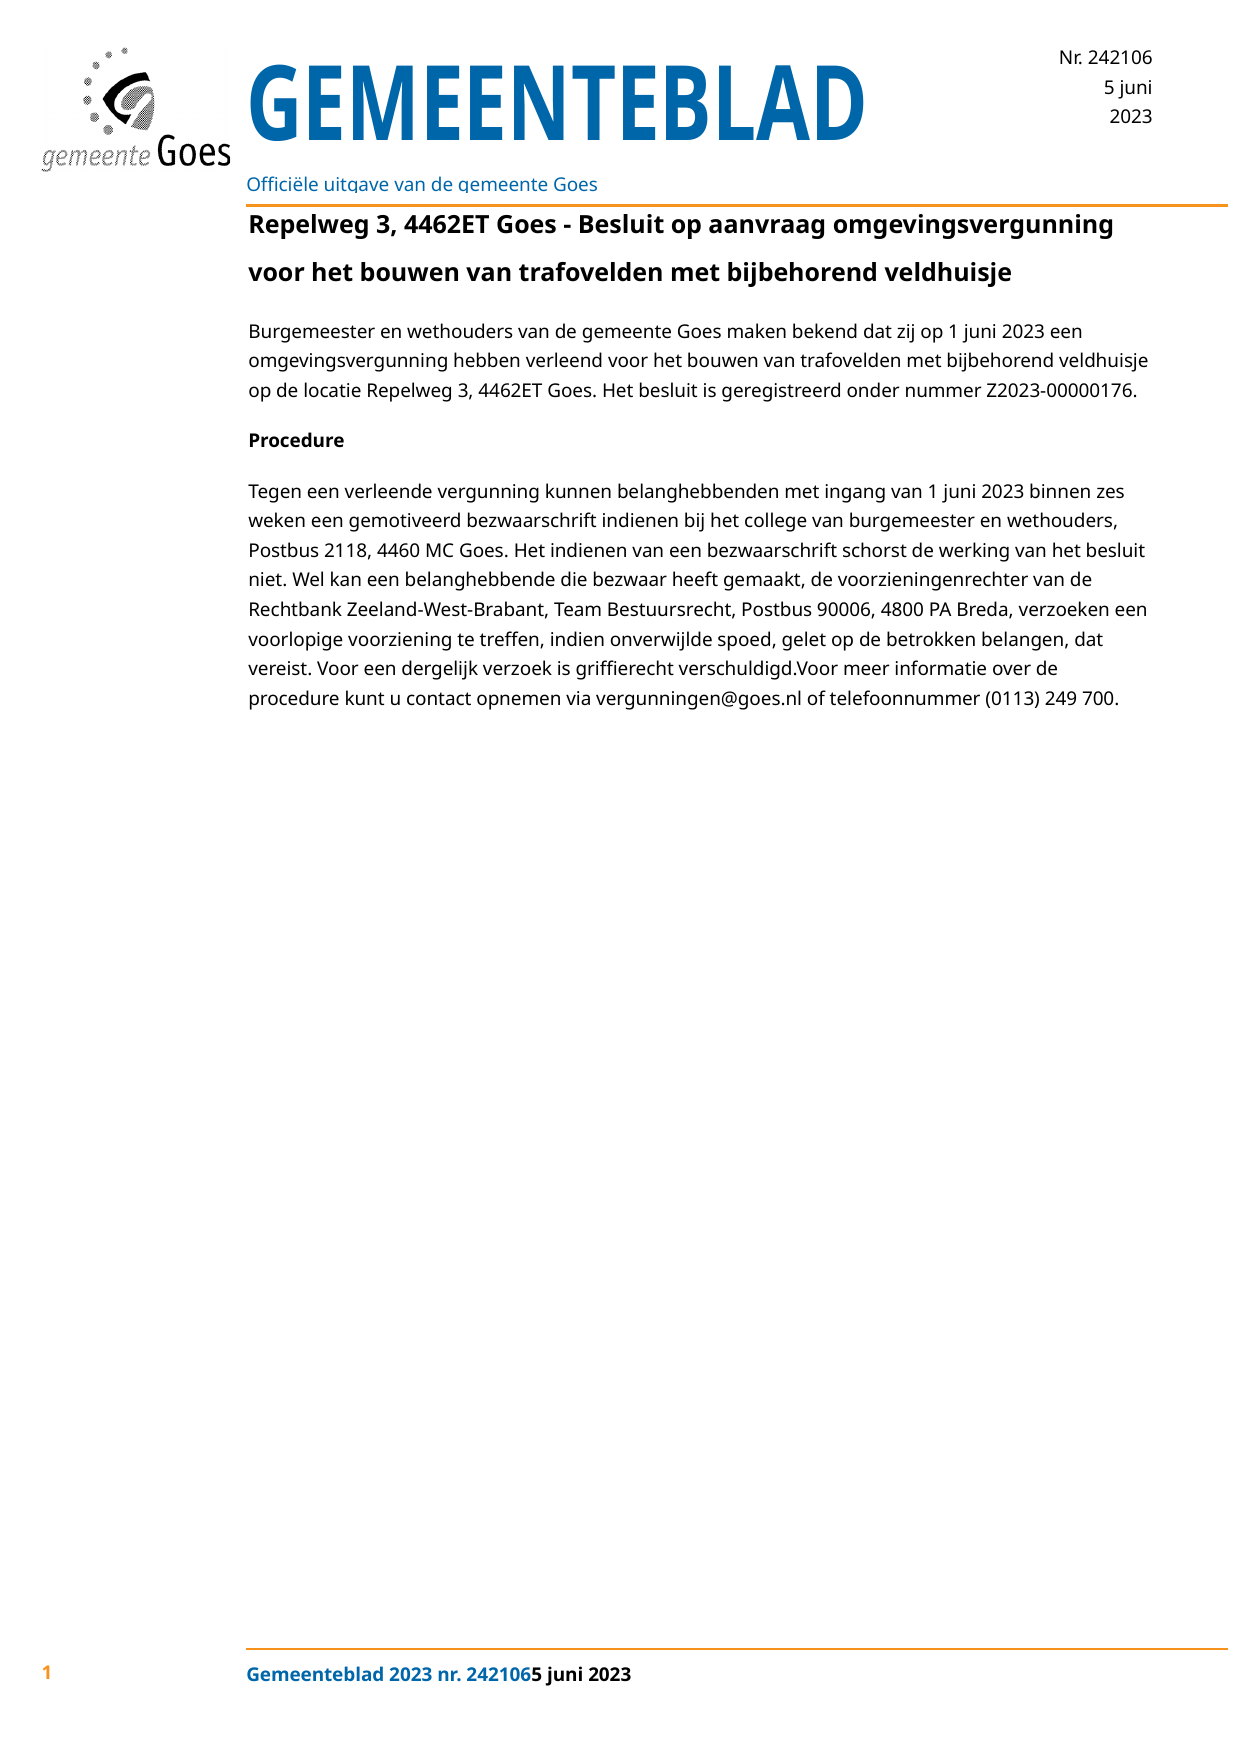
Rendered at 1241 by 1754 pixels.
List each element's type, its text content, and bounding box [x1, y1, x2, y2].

text Repelweg 3, 4462ET Goes - Besluit op aanvraag omgevingsvergunning voor het bouwen van trafovelden met bijbehorend veldhuisje [248, 207, 1152, 288]
picture [41, 47, 231, 172]
text Burgemeester en wethouders van de gemeente Goes maken bekend dat zij op 1 juni 2023 een omgevingsvergunning hebben verleend voor het bouwen van trafovelden met bijbehorend veldhuisje op de locatie Repelweg 3, 4462ET Goes. Het besluit is geregistreerd onder nummer Z2023-00000176. [248, 318, 1152, 403]
text Procedure [248, 427, 1152, 453]
text Tegen een verleende vergunning kunnen belanghebbenden met ingang van 1 juni 2023 binnen zes weken een gemotiveerd bezwaarschrift indienen bij het college van burgemeester en wethouders, Postbus 2118, 4460 MC Goes. Het indienen van een bezwaarschrift schorst de werking van het besluit niet. Wel kan een belanghebbende die bezwaar heeft gemaakt, de voorzieningenrechter van de Rechtbank Zeeland-West-Brabant, Team Bestuursrecht, Postbus 90006, 4800 PA Breda, verzoeken een voorlopige voorziening te treffen, indien onverwijlde spoed, gelet op de betrokken belangen, dat vereist. Voor een dergelijk verzoek is griffierecht verschuldigd.Voor meer informatie over de procedure kunt u contact opnemen via vergunningen@goes.nl of telefoonnummer (0113) 249 700. [248, 478, 1152, 711]
